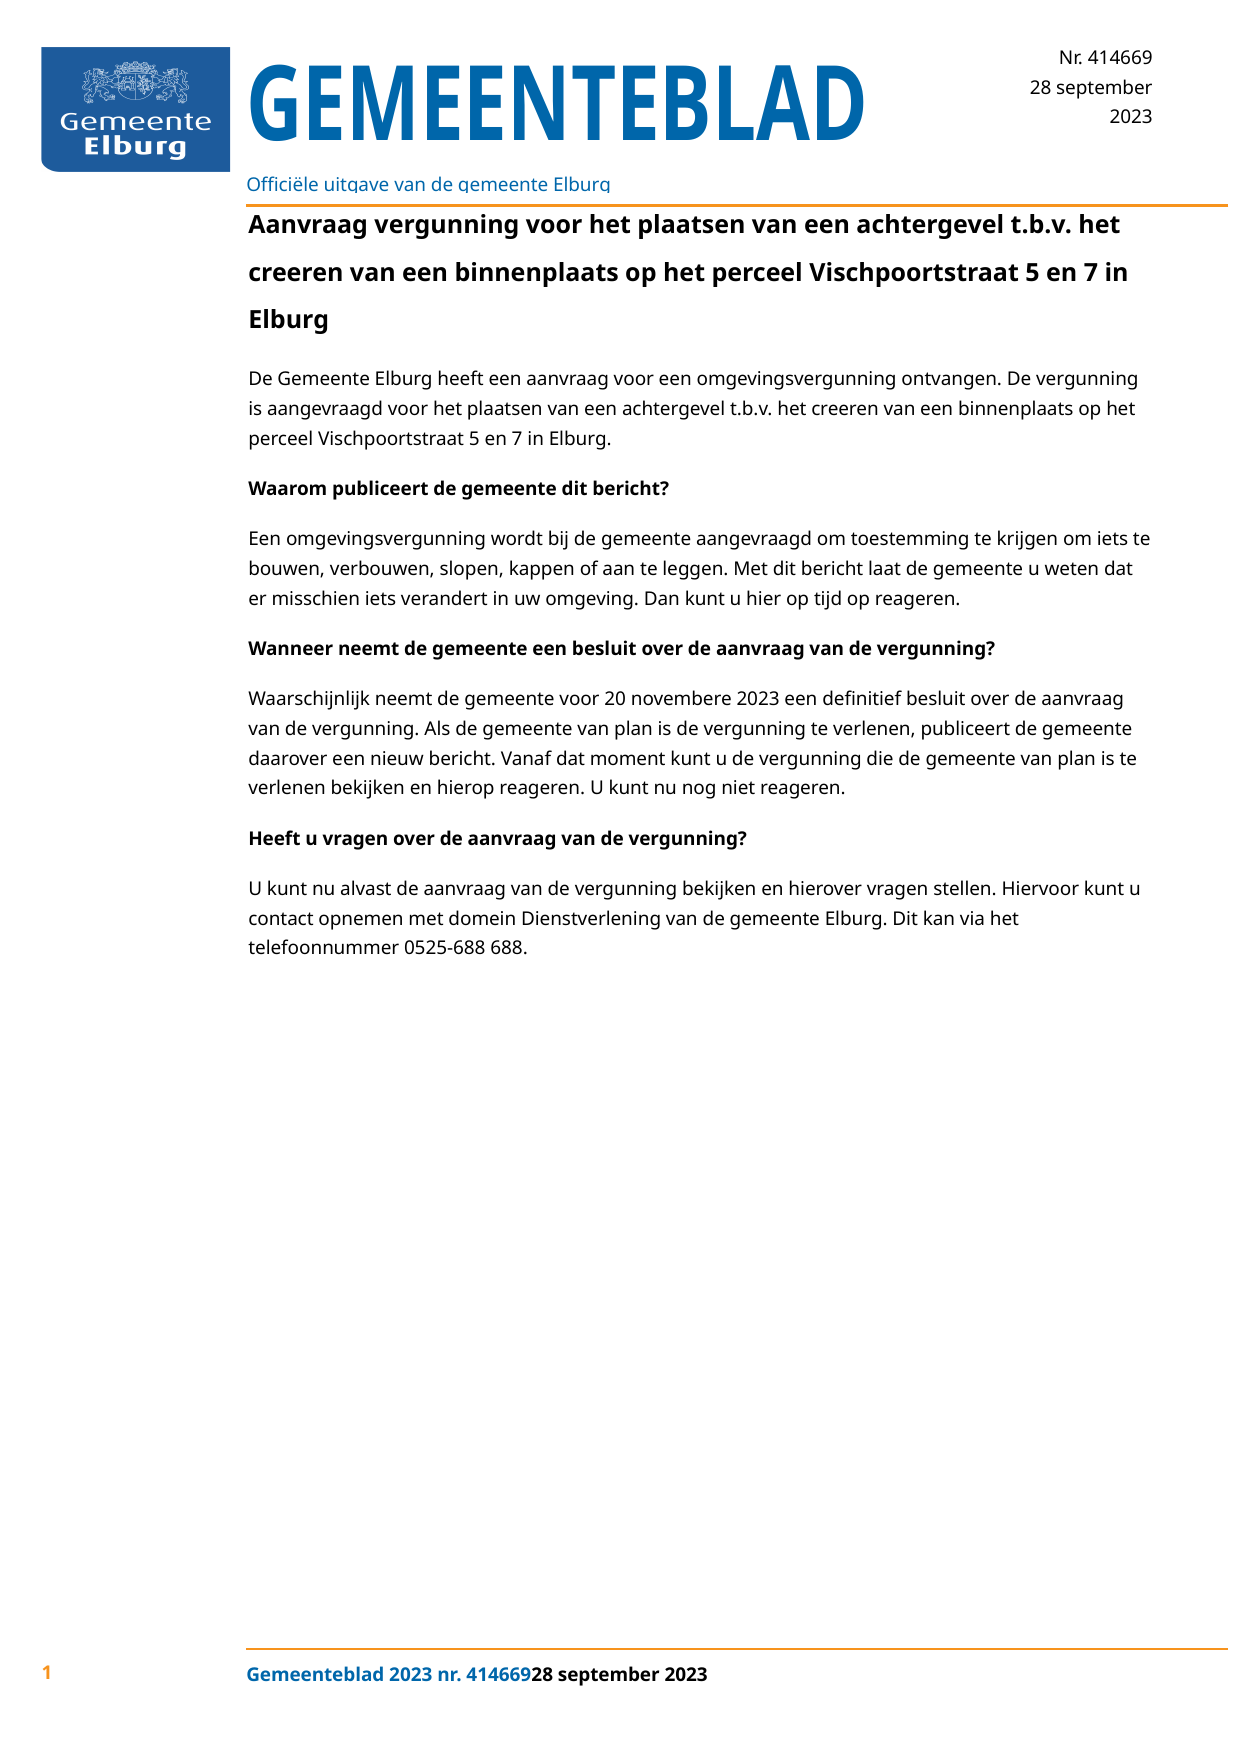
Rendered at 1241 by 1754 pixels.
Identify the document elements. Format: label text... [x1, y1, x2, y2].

text Aanvraag vergunning voor het plaatsen van een achtergevel t.b.v. het creeren van een binnenplaats op het perceel Vischpoortstraat 5 en 7 in Elburg [248, 207, 1152, 336]
picture [41, 47, 231, 172]
text Waarom publiceert de gemeente dit bericht? [248, 475, 1152, 501]
text Wanneer neemt de gemeente een besluit over de aanvraag van de vergunning? [248, 635, 1152, 661]
text Een omgevingsvergunning wordt bij de gemeente aangevraagd om toestemming te krijgen om iets te bouwen, verbouwen, slopen, kappen of aan te leggen. Met dit bericht laat de gemeente u weten dat er misschien iets verandert in uw omgeving. Dan kunt u hier op tijd op reageren. [248, 526, 1152, 610]
text De Gemeente Elburg heeft een aanvraag voor een omgevingsvergunning ontvangen. De vergunning is aangevraagd voor het plaatsen van een achtergevel t.b.v. het creeren van een binnenplaats op het perceel Vischpoortstraat 5 en 7 in Elburg. [248, 366, 1152, 450]
text Heeft u vragen over de aanvraag van de vergunning? [248, 825, 1152, 850]
text U kunt nu alvast de aanvraag van de vergunning bekijken en hierover vragen stellen. Hiervoor kunt u contact opnemen met domein Dienstverlening van de gemeente Elburg. Dit kan via het telefoonnummer 0525-688 688. [248, 875, 1152, 960]
text Waarschijnlijk neemt de gemeente voor 20 novembere 2023 een definitief besluit over de aanvraag van de vergunning. Als de gemeente van plan is de vergunning te verlenen, publiceert de gemeente daarover een nieuw bericht. Vanaf dat moment kunt u de vergunning die de gemeente van plan is te verlenen bekijken en hierop reageren. U kunt nu nog niet reageren. [248, 686, 1152, 800]
